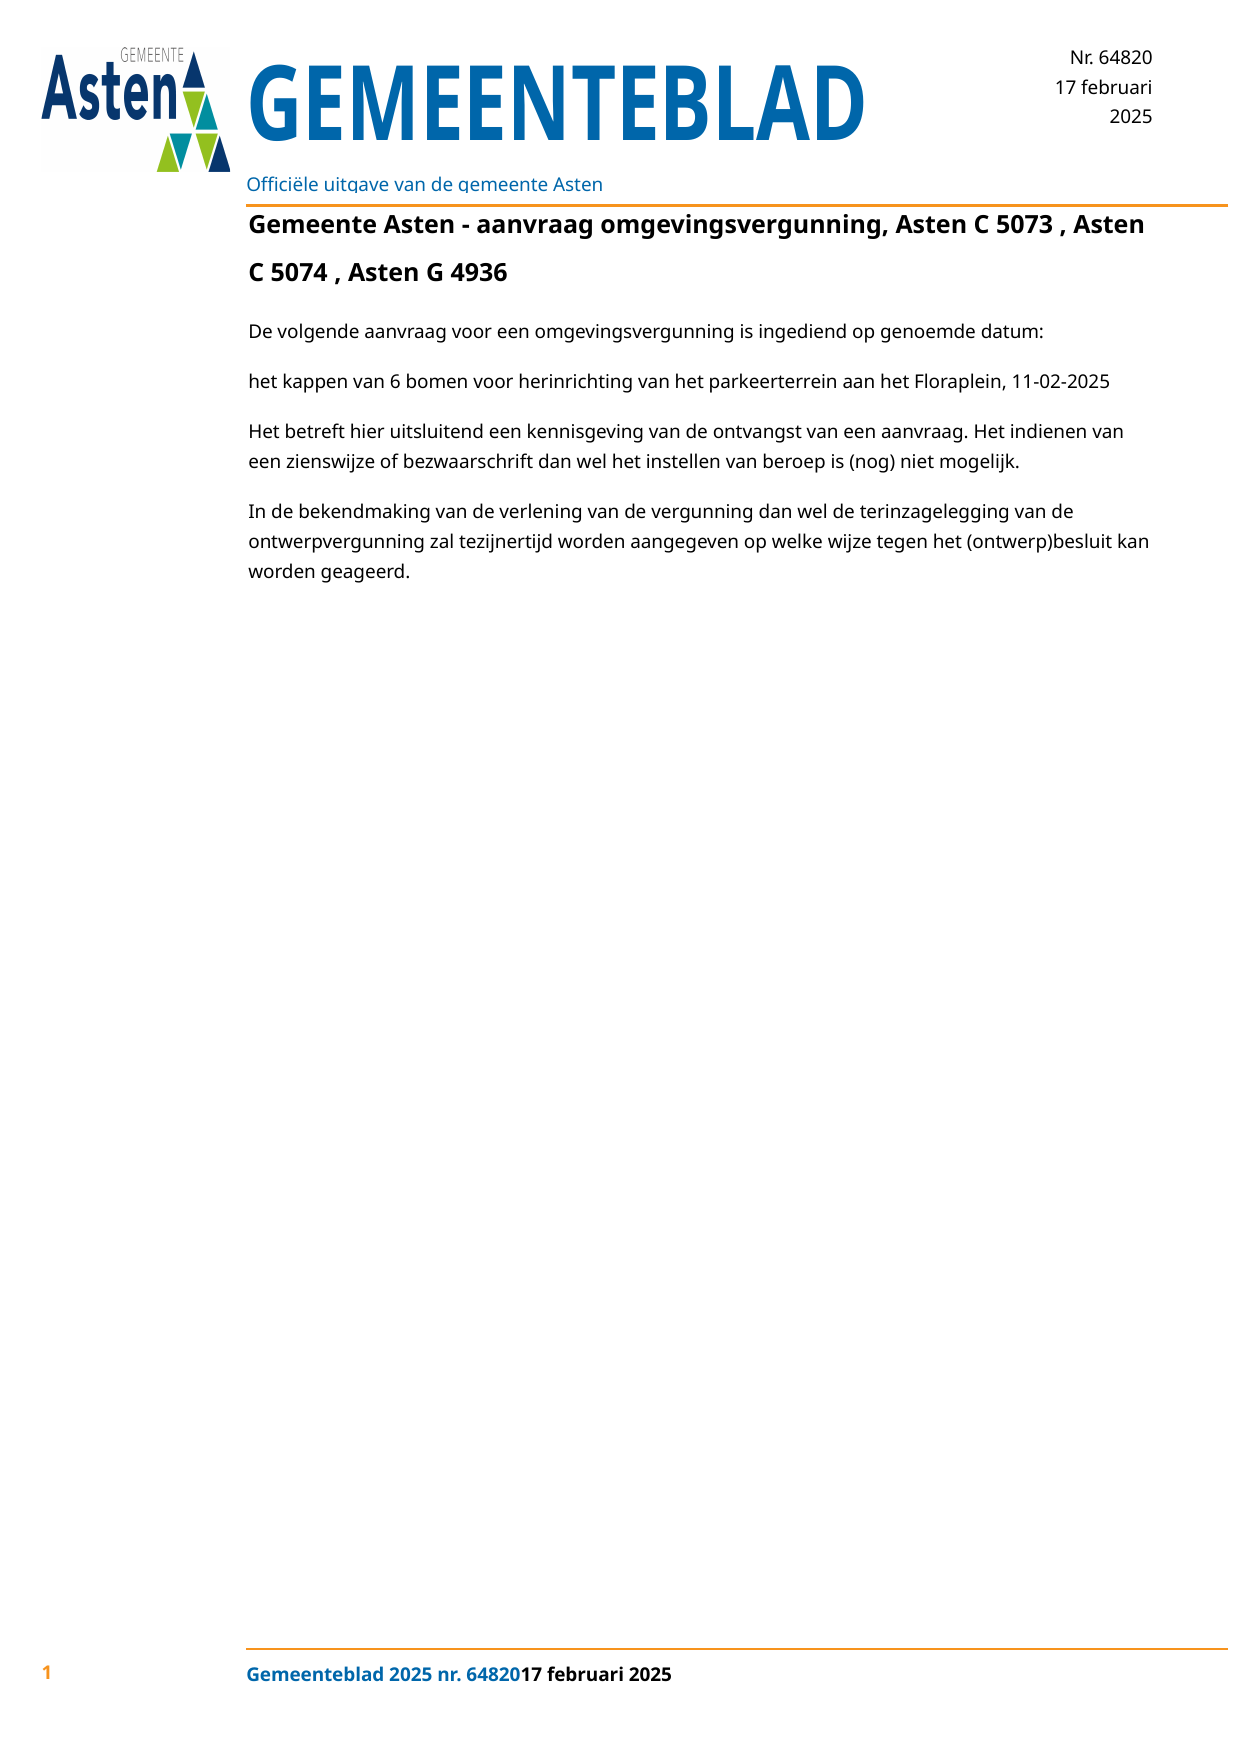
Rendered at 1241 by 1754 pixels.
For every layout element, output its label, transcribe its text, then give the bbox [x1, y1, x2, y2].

text Het betreft hier uitsluitend een kennisgeving van de ontvangst van een aanvraag. Het indienen van een zienswijze of bezwaarschrift dan wel het instellen van beroep is (nog) niet mogelijk. [248, 419, 1152, 474]
text De volgende aanvraag voor een omgevingsvergunning is ingediend op genoemde datum: [248, 318, 1152, 344]
text Gemeente Asten - aanvraag omgevingsvergunning, Asten C 5073 , Asten C 5074 , Asten G 4936 [248, 207, 1152, 288]
text In de bekendmaking van de verlening van de vergunning dan wel de terinzagelegging van de ontwerpvergunning zal tezijnertijd worden aangegeven op welke wijze tegen het (ontwerp)besluit kan worden geageerd. [248, 499, 1152, 584]
text het kappen van 6 bomen voor herinrichting van het parkeerterrein aan het Floraplein, 11-02-2025 [248, 368, 1152, 394]
picture [41, 47, 231, 172]
